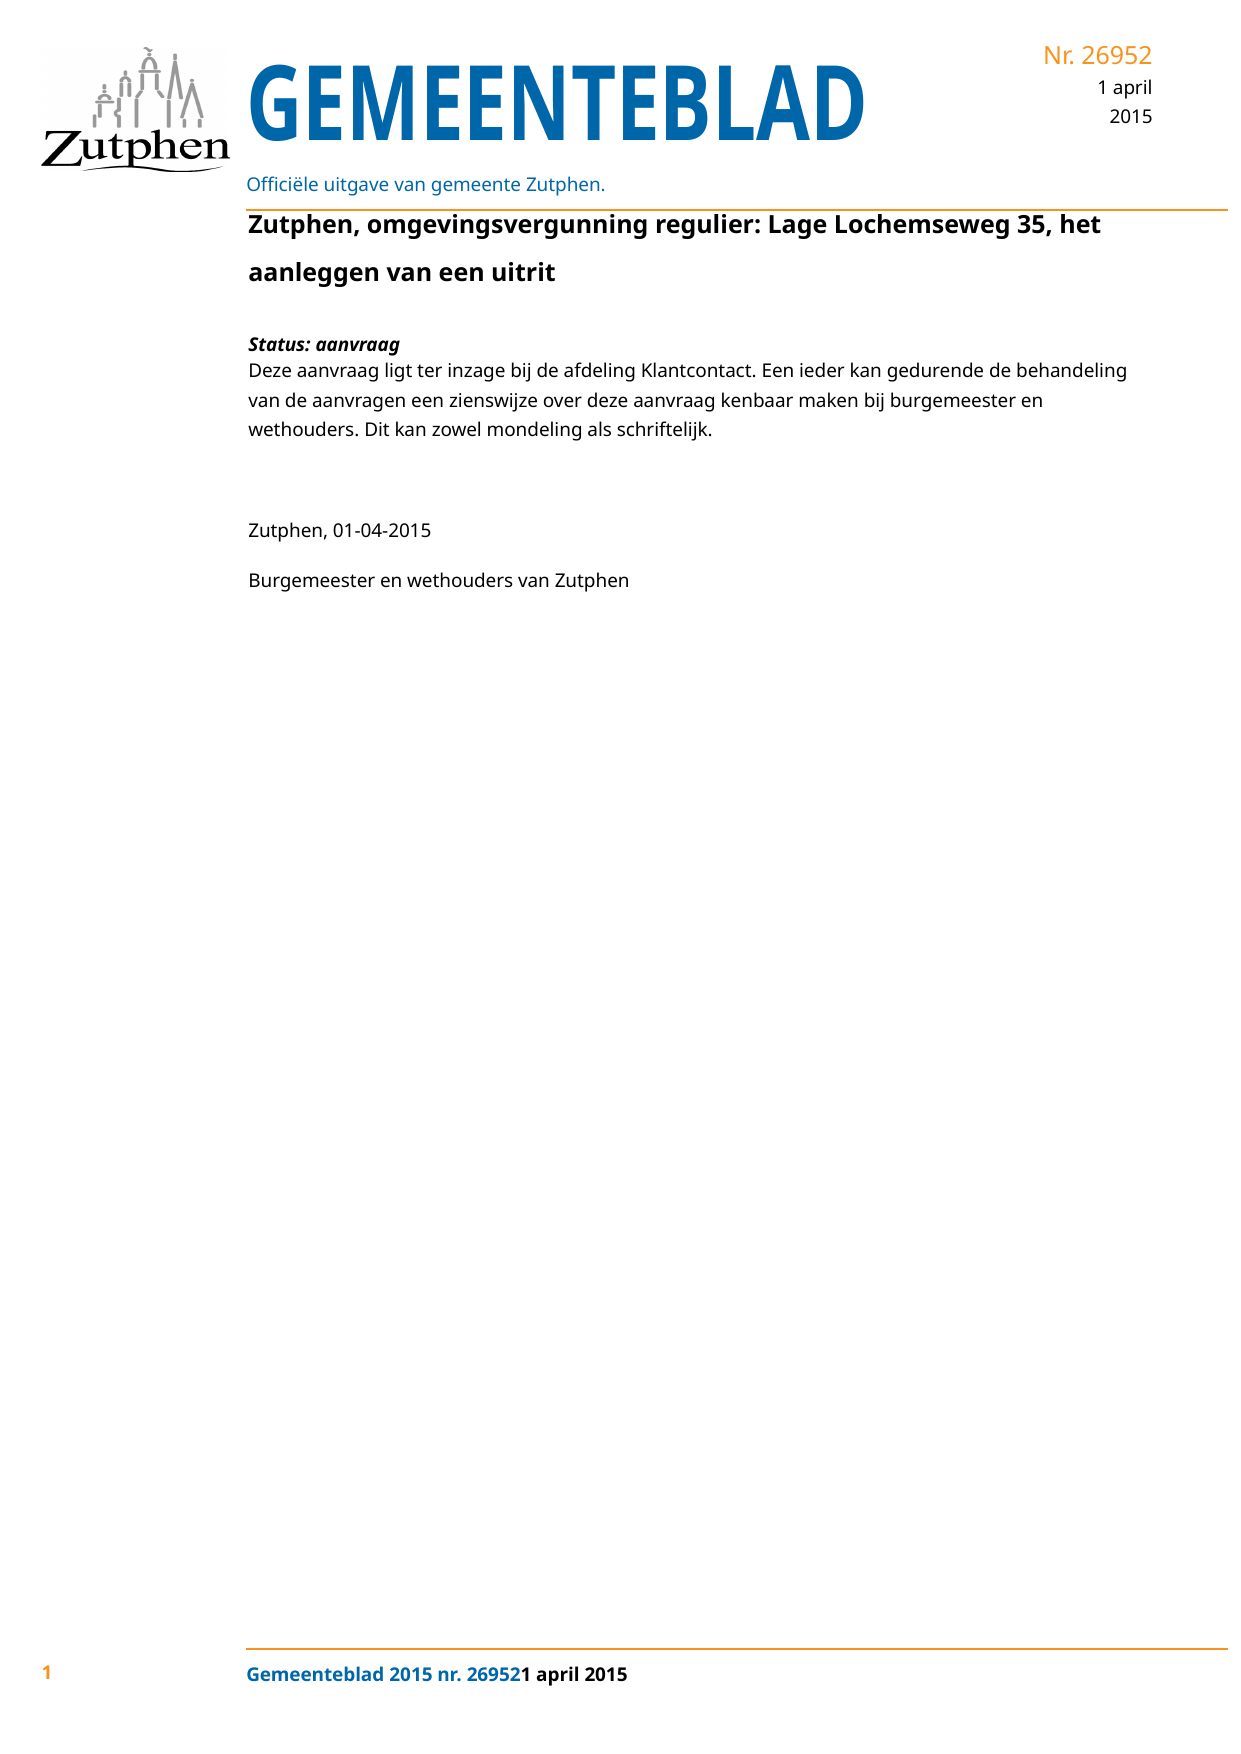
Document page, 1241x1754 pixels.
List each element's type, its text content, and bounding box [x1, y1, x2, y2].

picture [41, 47, 231, 172]
text Status: aanvraag [248, 331, 1152, 357]
text Zutphen, omgevingsvergunning regulier: Lage Lochemseweg 35, het aanleggen van een uitrit [248, 211, 1152, 288]
text Burgemeester en wethouders van Zutphen [248, 568, 1152, 593]
text Deze aanvraag ligt ter inzage bij de afdeling Klantcontact. Een ieder kan gedurende de behandeling van de aanvragen een zienswijze over deze aanvraag kenbaar maken bij burgemeester en wethouders. Dit kan zowel mondeling als schriftelijk. [248, 357, 1152, 442]
text Zutphen, 01-04-2015 [248, 517, 1152, 543]
